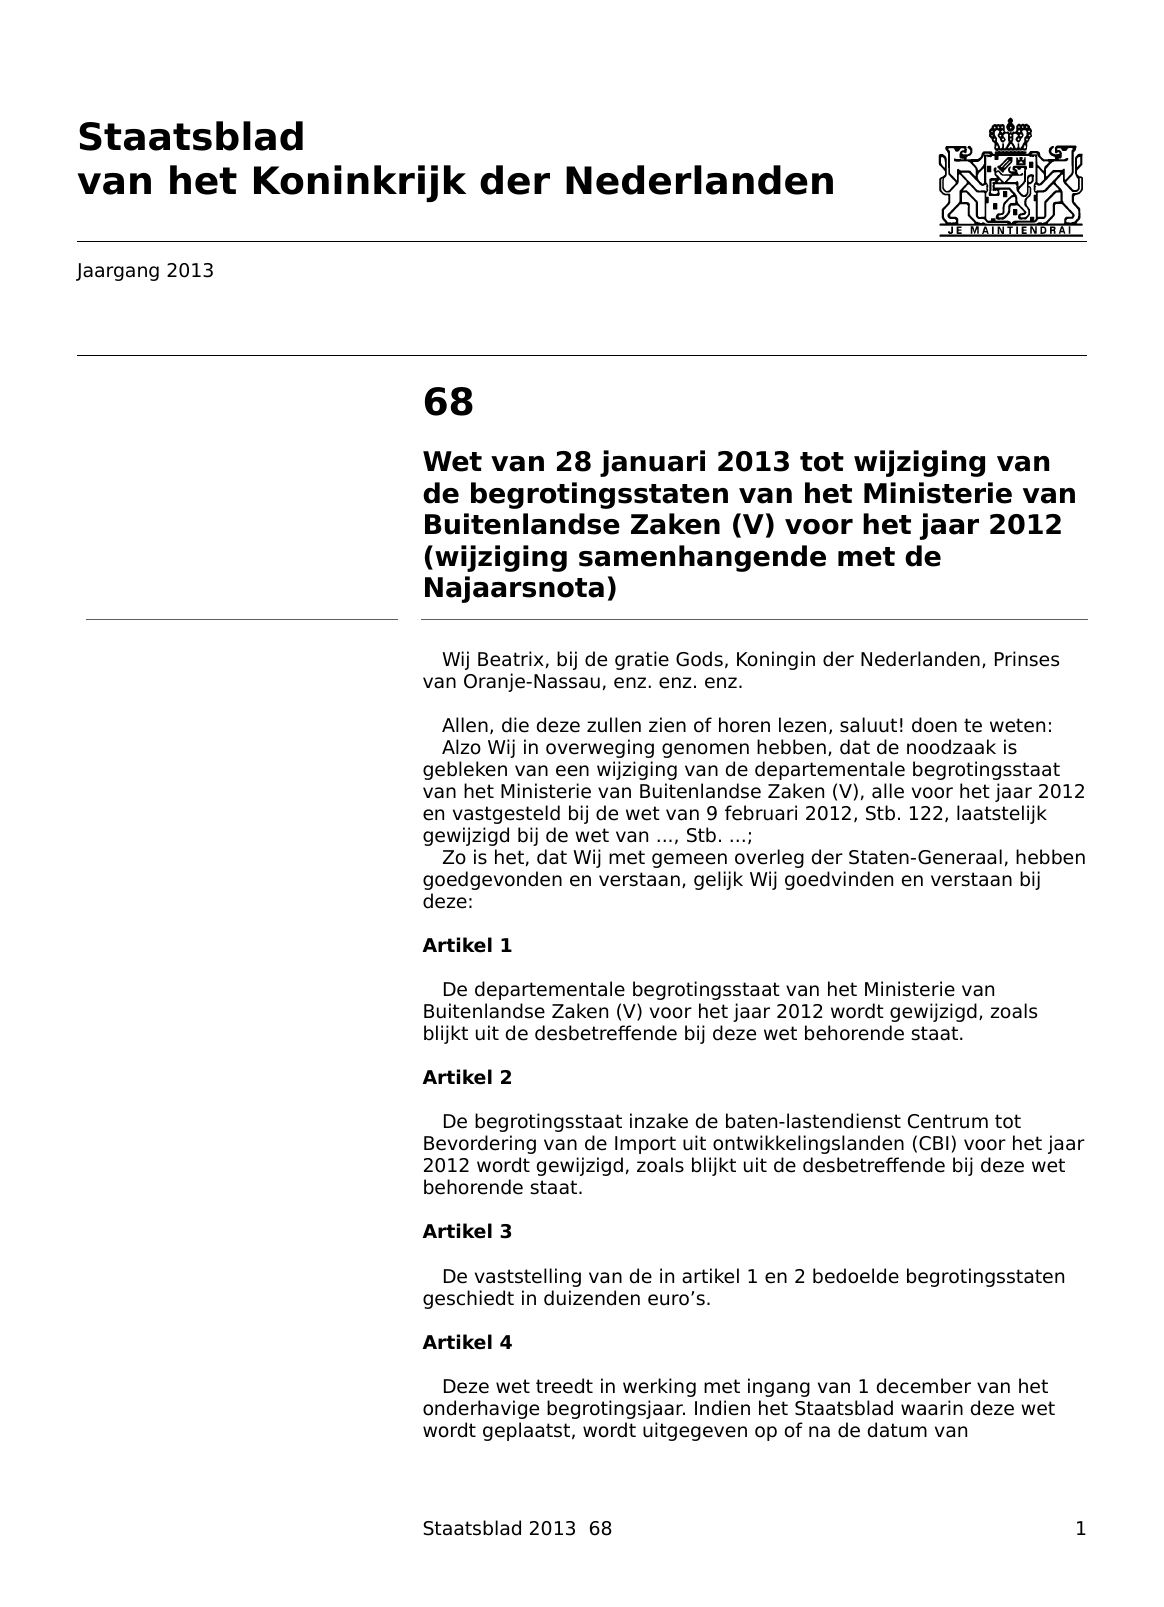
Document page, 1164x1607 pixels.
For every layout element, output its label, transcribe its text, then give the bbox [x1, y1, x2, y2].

text De begrotingsstaat inzake de baten-lastendienst Centrum tot Bevordering van de Import uit ontwikkelingslanden (CBI) voor het jaar 2012 wordt gewijzigd, zoals blijkt uit de desbetreffende bij deze wet behorende staat. [422, 1111, 1087, 1199]
text Zo is het, dat Wij met gemeen overleg der Staten-Generaal, hebben goedgevonden en verstaan, gelijk Wij goedvinden en verstaan bij deze: [422, 847, 1087, 913]
subtitle Artikel 2 [422, 1067, 1087, 1089]
text Wij Beatrix, bij de gratie Gods, Koningin der Nederlanden, Prinses van Oranje-Nassau, enz. enz. enz. [422, 649, 1087, 693]
text Wet van 28 januari 2013 tot wijziging van de begrotingsstaten van het Ministerie van Buitenlandse Zaken (V) voor het jaar 2012 (wijziging samenhangende met de Najaarsnota) [422, 447, 1087, 604]
table_header [886, 100, 1087, 241]
text Deze wet treedt in werking met ingang van 1 december van het onderhavige begrotingsjaar. Indien het Staatsblad waarin deze wet wordt geplaatst, wordt uitgegeven op of na de datum van [422, 1376, 1087, 1442]
subtitle Artikel 4 [422, 1332, 1087, 1354]
text De departementale begrotingsstaat van het Ministerie van Buitenlandse Zaken (V) voor het jaar 2012 wordt gewijzigd, zoals blijkt uit de desbetreffende bij deze wet behorende staat. [422, 979, 1087, 1045]
picture [936, 115, 1087, 240]
subtitle Artikel 3 [422, 1221, 1087, 1243]
text Allen, die deze zullen zien of horen lezen, saluut! doen te weten: [422, 715, 1087, 737]
table_cell Jaargang 2013 [77, 242, 1087, 355]
subtitle Artikel 1 [422, 935, 1087, 957]
text Alzo Wij in overweging genomen hebben, dat de noodzaak is gebleken van een wijziging van de departementale begrotingsstaat van het Ministerie van Buitenlandse Zaken (V), alle voor het jaar 2012 en vastgesteld bij de wet van 9 februari 2012, Stb. 122, laatstelijk gewijzigd bij de wet van ..., Stb. ...; [422, 737, 1087, 847]
table_header Staatsblad van het Koninkrijk der Nederlanden [77, 100, 886, 241]
text De vaststelling van de in artikel 1 en 2 bedoelde begrotingsstaten geschiedt in duizenden euro’s. [422, 1266, 1087, 1309]
subtitle 68 [422, 381, 1087, 424]
